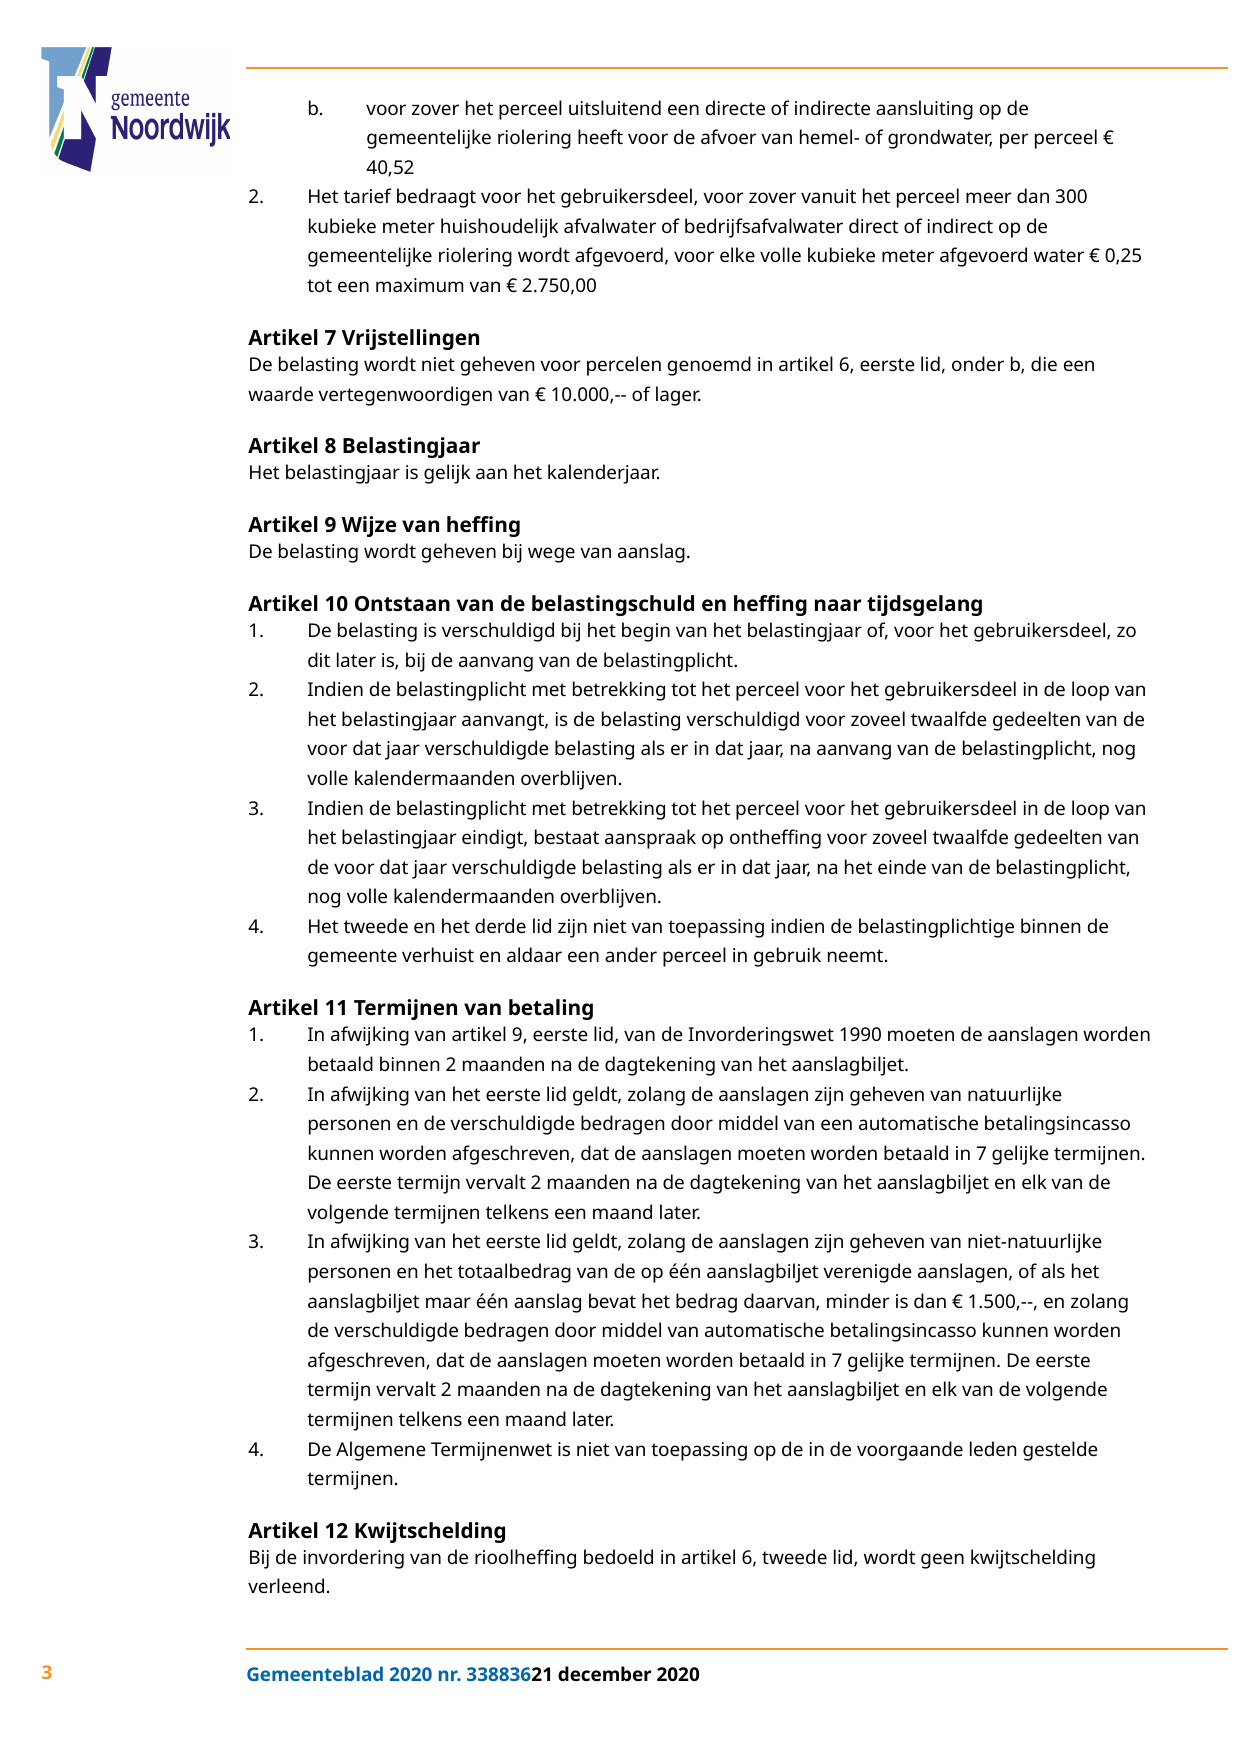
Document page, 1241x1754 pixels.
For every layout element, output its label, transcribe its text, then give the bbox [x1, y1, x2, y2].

text Artikel 11 Termijnen van betaling [248, 993, 1152, 1022]
list Het tarief bedraagt voor het gebruikersdeel, voor zover vanuit het perceel meer dan 300 kubieke meter huishoudelijk afvalwater of bedrijfsafvalwater direct of indirect op de gemeentelijke riolering wordt afgevoerd, voor elke volle kubieke meter afgevoerd water € 0,25 tot een maximum van € 2.750,00 [248, 183, 1152, 298]
text Artikel 7 Vrijstellingen [248, 323, 1152, 351]
list Het tweede en het derde lid zijn niet van toepassing indien de belastingplichtige binnen de gemeente verhuist en aldaar een ander perceel in gebruik neemt. [248, 913, 1152, 968]
text Artikel 10 Ontstaan van de belastingschuld en heffing naar tijdsgelang [248, 589, 1152, 617]
picture [41, 47, 231, 172]
list In afwijking van het eerste lid geldt, zolang de aanslagen zijn geheven van niet-natuurlijke personen en het totaalbedrag van de op één aanslagbiljet verenigde aanslagen, of als het aanslagbiljet maar één aanslag bevat het bedrag daarvan, minder is dan € 1.500,--, en zolang de verschuldigde bedragen door middel van automatische betalingsincasso kunnen worden afgeschreven, dat de aanslagen moeten worden betaald in 7 gelijke termijnen. De eerste termijn vervalt 2 maanden na de dagtekening van het aanslagbiljet en elk van de volgende termijnen telkens een maand later. [248, 1229, 1152, 1432]
list Indien de belastingplicht met betrekking tot het perceel voor het gebruikersdeel in de loop van het belastingjaar aanvangt, is de belasting verschuldigd voor zoveel twaalfde gedeelten van de voor dat jaar verschuldigde belasting als er in dat jaar, na aanvang van de belastingplicht, nog volle kalendermaanden overblijven. [248, 676, 1152, 791]
text Bij de invordering van de rioolheffing bedoeld in artikel 6, tweede lid, wordt geen kwijtschelding verleend. [248, 1544, 1152, 1599]
text De belasting wordt geheven bij wege van aanslag. [248, 538, 1152, 564]
text Artikel 12 Kwijtschelding [248, 1516, 1152, 1544]
list De belasting is verschuldigd bij het begin van het belastingjaar of, voor het gebruikersdeel, zo dit later is, bij de aanvang van de belastingplicht. [248, 617, 1152, 673]
text De belasting wordt niet geheven voor percelen genoemd in artikel 6, eerste lid, onder b, die een waarde vertegenwoordigen van € 10.000,-- of lager. [248, 351, 1152, 406]
list In afwijking van artikel 9, eerste lid, van de Invorderingswet 1990 moeten de aanslagen worden betaald binnen 2 maanden na de dagtekening van het aanslagbiljet. [248, 1022, 1152, 1077]
text Het belastingjaar is gelijk aan het kalenderjaar. [248, 459, 1152, 485]
list Indien de belastingplicht met betrekking tot het perceel voor het gebruikersdeel in de loop van het belastingjaar eindigt, bestaat aanspraak op ontheffing voor zoveel twaalfde gedeelten van de voor dat jaar verschuldigde belasting als er in dat jaar, na het einde van de belastingplicht, nog volle kalendermaanden overblijven. [248, 795, 1152, 909]
list In afwijking van het eerste lid geldt, zolang de aanslagen zijn geheven van natuurlijke personen en de verschuldigde bedragen door middel van een automatische betalingsincasso kunnen worden afgeschreven, dat de aanslagen moeten worden betaald in 7 gelijke termijnen. De eerste termijn vervalt 2 maanden na de dagtekening van het aanslagbiljet en elk van de volgende termijnen telkens een maand later. [248, 1081, 1152, 1225]
list voor zover het perceel uitsluitend een directe of indirecte aansluiting op de gemeentelijke riolering heeft voor de afvoer van hemel- of grondwater, per perceel € 40,52 [307, 95, 1152, 180]
text Artikel 9 Wijze van heffing [248, 510, 1152, 538]
list De Algemene Termijnenwet is niet van toepassing op de in de voorgaande leden gestelde termijnen. [248, 1436, 1152, 1491]
text Artikel 8 Belastingjaar [248, 431, 1152, 459]
